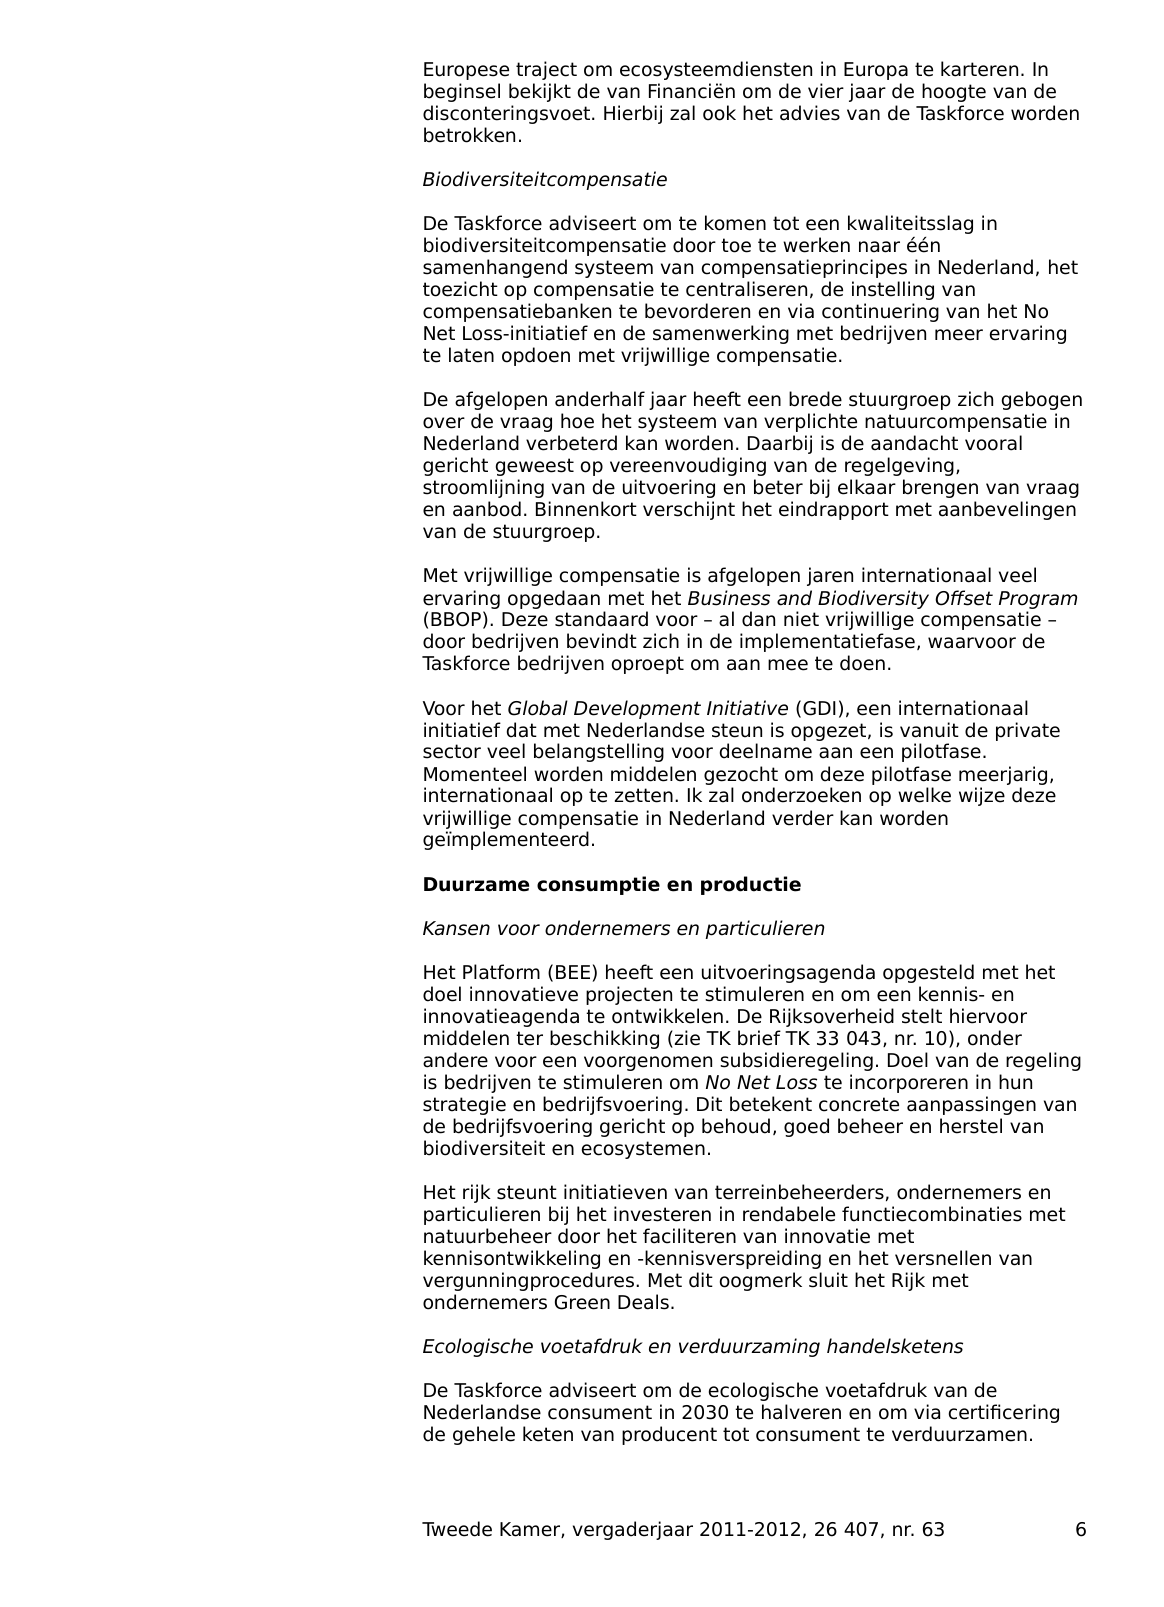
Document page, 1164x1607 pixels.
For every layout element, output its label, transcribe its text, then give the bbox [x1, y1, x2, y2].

text Het rijk steunt initiatieven van terreinbeheerders, ondernemers en particulieren bij het investeren in rendabele functiecombinaties met natuurbeheer door het faciliteren van innovatie met kennisontwikkeling en -kennisverspreiding en het versnellen van vergunningprocedures. Met dit oogmerk sluit het Rijk met ondernemers Green Deals. [422, 1182, 1087, 1314]
subtitle Biodiversiteitcompensatie [422, 169, 1087, 191]
text Voor het Global Development Initiative (GDI), een internationaal initiatief dat met Nederlandse steun is opgezet, is vanuit de private sector veel belangstelling voor deelname aan een pilotfase. Momenteel worden middelen gezocht om deze pilotfase meerjarig, internationaal op te zetten. Ik zal onderzoeken op welke wijze deze vrijwillige compensatie in Nederland verder kan worden geïmplementeerd. [422, 697, 1087, 851]
text Het Platform (BEE) heeft een uitvoeringsagenda opgesteld met het doel innovatieve projecten te stimuleren en om een kennis- en innovatieagenda te ontwikkelen. De Rijksoverheid stelt hiervoor middelen ter beschikking (zie TK brief TK 33 043, nr. 10), onder andere voor een voorgenomen subsidieregeling. Doel van de regeling is bedrijven te stimuleren om No Net Loss te incorporeren in hun strategie en bedrijfsvoering. Dit betekent concrete aanpassingen van de bedrijfsvoering gericht op behoud, goed beheer en herstel van biodiversiteit en ecosystemen. [422, 962, 1087, 1160]
text Europese traject om ecosysteemdiensten in Europa te karteren. In beginsel bekijkt de van Financiën om de vier jaar de hoogte van de disconteringsvoet. Hierbij zal ook het advies van de Taskforce worden betrokken. [422, 59, 1087, 147]
subtitle Ecologische voetafdruk en verduurzaming handelsketens [422, 1336, 1087, 1358]
text De Taskforce adviseert om de ecologische voetafdruk van de Nederlandse consument in 2030 te halveren en om via certificering de gehele keten van producent tot consument te verduurzamen. [422, 1380, 1087, 1446]
subtitle Duurzame consumptie en productie [422, 873, 1087, 896]
text Met vrijwillige compensatie is afgelopen jaren internationaal veel ervaring opgedaan met het Business and Biodiversity Offset Program (BBOP). Deze standaard voor – al dan niet vrijwillige compensatie – door bedrijven bevindt zich in de implementatiefase, waarvoor de Taskforce bedrijven oproept om aan mee te doen. [422, 565, 1087, 675]
text De afgelopen anderhalf jaar heeft een brede stuurgroep zich gebogen over de vraag hoe het systeem van verplichte natuurcompensatie in Nederland verbeterd kan worden. Daarbij is de aandacht vooral gericht geweest op vereenvoudiging van de regelgeving, stroomlijning van de uitvoering en beter bij elkaar brengen van vraag en aanbod. Binnenkort verschijnt het eindrapport met aanbevelingen van de stuurgroep. [422, 389, 1087, 543]
subtitle Kansen voor ondernemers en particulieren [422, 918, 1087, 940]
text De Taskforce adviseert om te komen tot een kwaliteitsslag in biodiversiteitcompensatie door toe te werken naar één samenhangend systeem van compensatieprincipes in Nederland, het toezicht op compensatie te centraliseren, de instelling van compensatiebanken te bevorderen en via continuering van het No Net Loss-initiatief en de samenwerking met bedrijven meer ervaring te laten opdoen met vrijwillige compensatie. [422, 213, 1087, 367]
